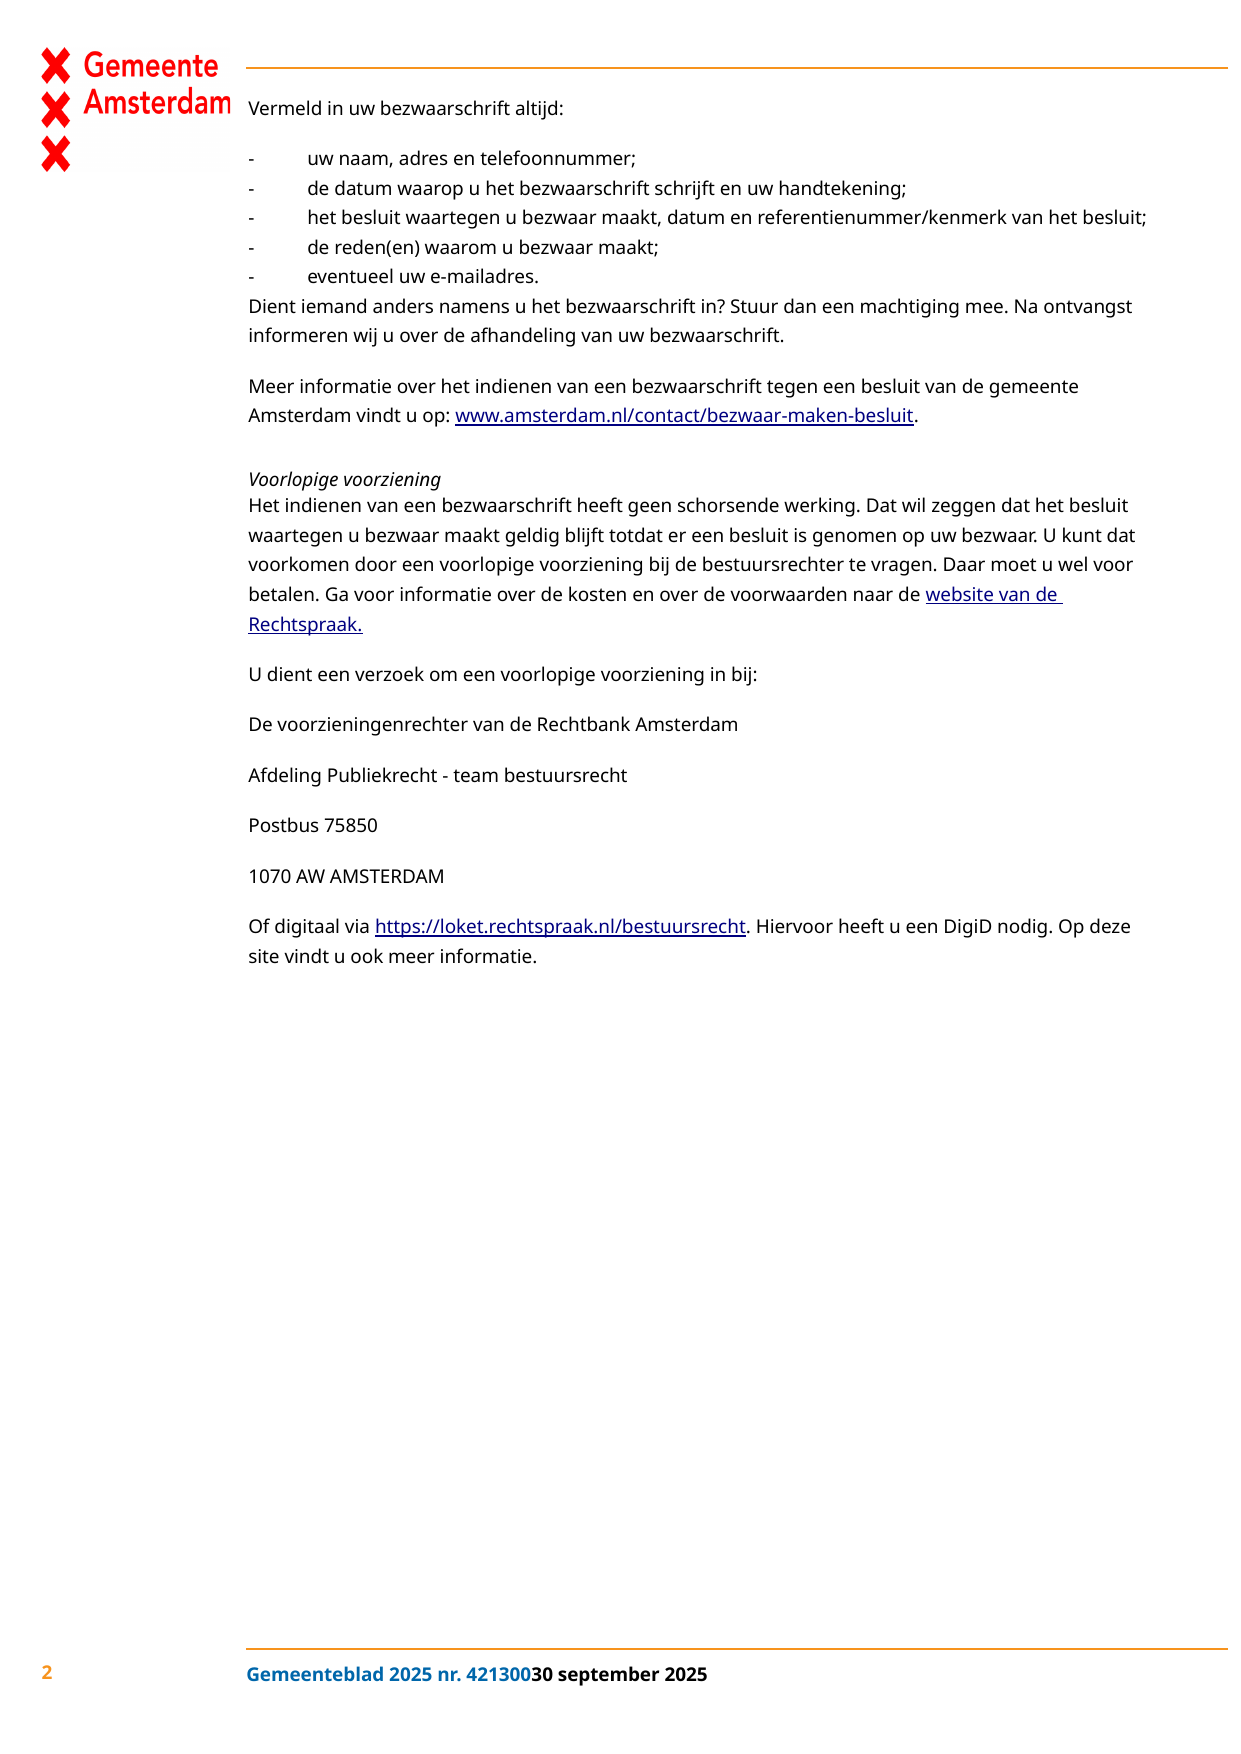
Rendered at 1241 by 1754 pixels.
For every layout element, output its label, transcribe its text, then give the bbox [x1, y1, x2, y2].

list de reden(en) waarom u bezwaar maakt; [248, 234, 1152, 260]
text Meer informatie over het indienen van een bezwaarschrift tegen een besluit van de gemeente Amsterdam vindt u op: www.amsterdam.nl/contact/bezwaar-maken-besluit. [248, 373, 1152, 428]
picture [41, 47, 231, 172]
text Het indienen van een bezwaarschrift heeft geen schorsende werking. Dat wil zeggen dat het besluit waartegen u bezwaar maakt geldig blijft totdat er een besluit is genomen op uw bezwaar. U kunt dat voorkomen door een voorlopige voorziening bij de bestuursrechter te vragen. Daar moet u wel voor betalen. Ga voor informatie over de kosten en over de voorwaarden naar de website van de Rechtspraak. [248, 492, 1152, 636]
text De voorzieningenrechter van de Rechtbank Amsterdam [248, 712, 1152, 737]
text Vermeld in uw bezwaarschrift altijd: [248, 95, 1152, 121]
list het besluit waartegen u bezwaar maakt, datum en referentienummer/kenmerk van het besluit; [248, 204, 1152, 230]
text Of digitaal via https://loket.rechtspraak.nl/bestuursrecht. Hiervoor heeft u een DigiD nodig. Op deze site vindt u ook meer informatie. [248, 913, 1152, 968]
text Afdeling Publiekrecht - team bestuursrecht [248, 762, 1152, 788]
text 1070 AW AMSTERDAM [248, 863, 1152, 888]
list de datum waarop u het bezwaarschrift schrijft en uw handtekening; [248, 175, 1152, 201]
text Dient iemand anders namens u het bezwaarschrift in? Stuur dan een machtiging mee. Na ontvangst informeren wij u over de afhandeling van uw bezwaarschrift. [248, 293, 1152, 348]
text U dient een verzoek om een voorlopige voorziening in bij: [248, 661, 1152, 687]
list eventueel uw e-mailadres. [248, 263, 1152, 289]
text Voorlopige voorziening [248, 467, 1152, 492]
list uw naam, adres en telefoonnummer; [248, 145, 1152, 171]
text Postbus 75850 [248, 812, 1152, 838]
